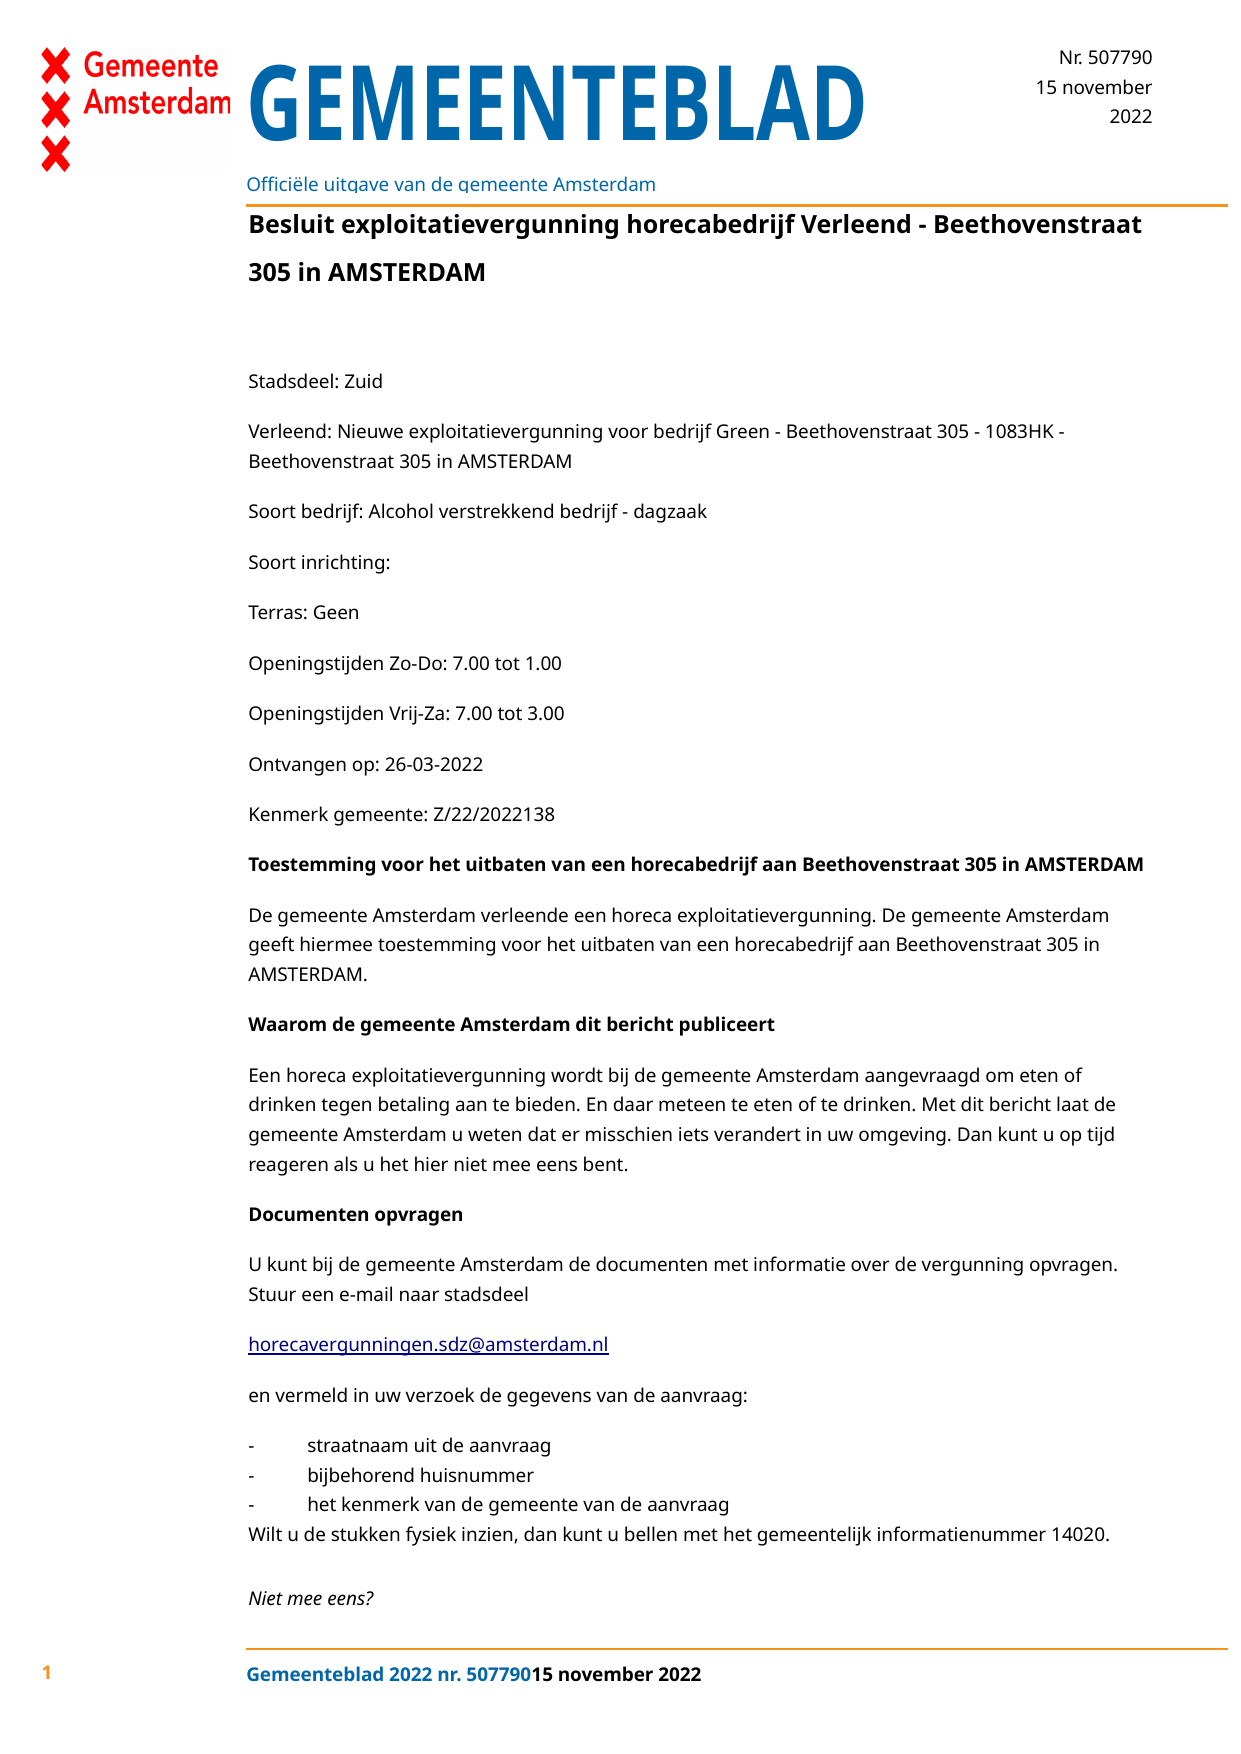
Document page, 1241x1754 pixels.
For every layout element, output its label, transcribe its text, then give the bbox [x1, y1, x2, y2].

text en vermeld in uw verzoek de gegevens van de aanvraag: [248, 1382, 1152, 1408]
text U kunt bij de gemeente Amsterdam de documenten met informatie over de vergunning opvragen. Stuur een e-mail naar stadsdeel [248, 1252, 1152, 1307]
text Een horeca exploitatievergunning wordt bij de gemeente Amsterdam aangevraagd om eten of drinken tegen betaling aan te bieden. En daar meteen te eten of te drinken. Met dit bericht laat de gemeente Amsterdam u weten dat er misschien iets verandert in uw omgeving. Dan kunt u op tijd reageren als u het hier niet mee eens bent. [248, 1062, 1152, 1177]
text Ontvangen op: 26-03-2022 [248, 751, 1152, 777]
list bijbehorend huisnummer [248, 1462, 1152, 1488]
list het kenmerk van de gemeente van de aanvraag [248, 1492, 1152, 1517]
text Kenmerk gemeente: Z/22/2022138 [248, 801, 1152, 827]
text De gemeente Amsterdam verleende een horeca exploitatievergunning. De gemeente Amsterdam geeft hiermee toestemming voor het uitbaten van een horecabedrijf aan Beethovenstraat 305 in AMSTERDAM. [248, 902, 1152, 987]
text Terras: Geen [248, 599, 1152, 625]
text Soort inrichting: [248, 549, 1152, 575]
text Niet mee eens? [248, 1585, 1152, 1611]
list straatnaam uit de aanvraag [248, 1432, 1152, 1458]
text Besluit exploitatievergunning horecabedrijf Verleend - Beethovenstraat 305 in AMSTERDAM [248, 207, 1152, 288]
text Toestemming voor het uitbaten van een horecabedrijf aan Beethovenstraat 305 in AMSTERDAM [248, 852, 1152, 877]
text Documenten opvragen [248, 1201, 1152, 1227]
text Openingstijden Zo-Do: 7.00 tot 1.00 [248, 650, 1152, 676]
text Waarom de gemeente Amsterdam dit bericht publiceert [248, 1012, 1152, 1037]
text Wilt u de stukken fysiek inzien, dan kunt u bellen met het gemeentelijk informatienummer 14020. [248, 1521, 1152, 1547]
text Openingstijden Vrij-Za: 7.00 tot 3.00 [248, 700, 1152, 726]
text horecavergunningen.sdz@amsterdam.nl [248, 1332, 1152, 1357]
picture [41, 47, 231, 172]
text Soort bedrijf: Alcohol verstrekkend bedrijf - dagzaak [248, 499, 1152, 524]
text Stadsdeel: Zuid [248, 368, 1152, 394]
text Verleend: Nieuwe exploitatievergunning voor bedrijf Green - Beethovenstraat 305 - 1083HK - Beethovenstraat 305 in AMSTERDAM [248, 419, 1152, 474]
